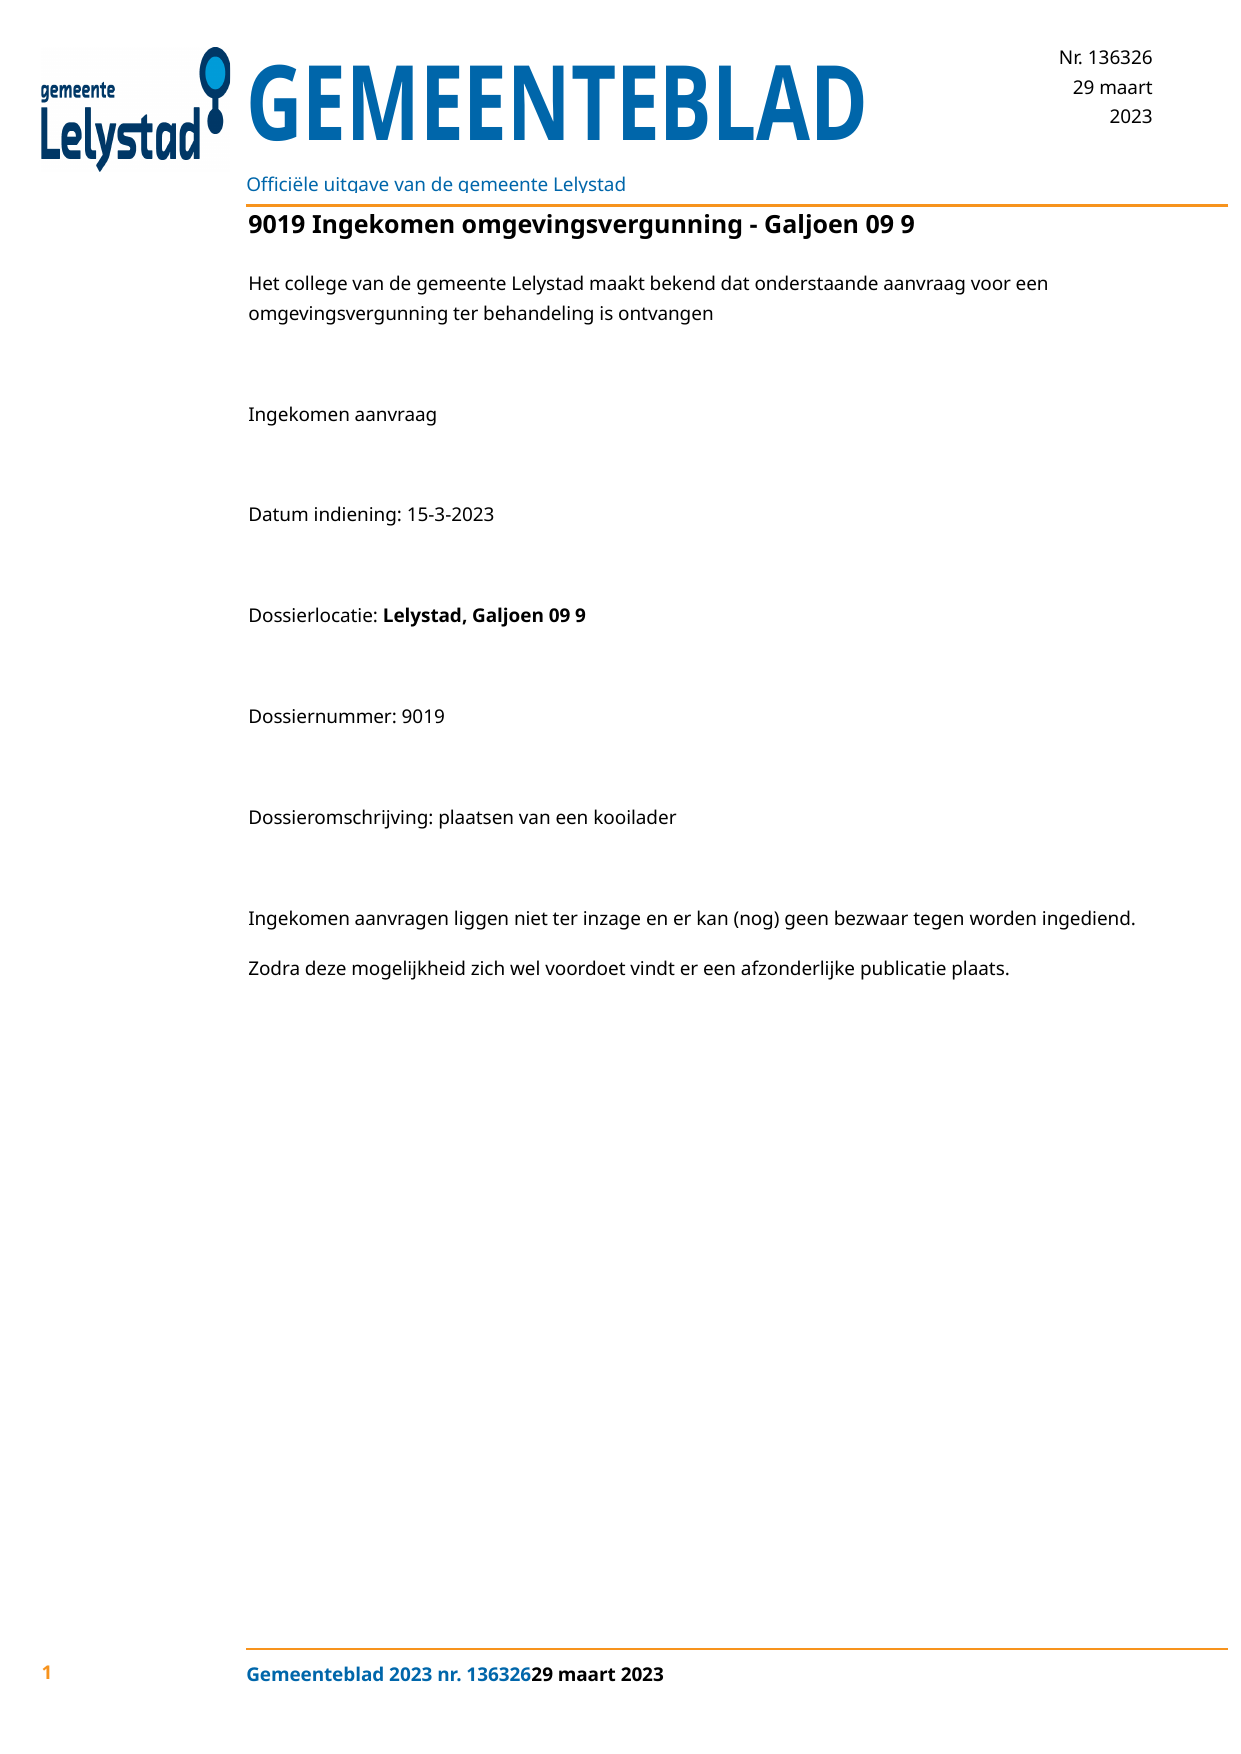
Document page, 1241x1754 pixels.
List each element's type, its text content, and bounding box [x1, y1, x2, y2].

text Ingekomen aanvragen liggen niet ter inzage en er kan (nog) geen bezwaar tegen worden ingediend. [248, 905, 1152, 931]
text Datum indiening: 15-3-2023 [248, 502, 1152, 527]
text Ingekomen aanvraag [248, 401, 1152, 426]
text Zodra deze mogelijkheid zich wel voordoet vindt er een afzonderlijke publicatie plaats. [248, 955, 1152, 981]
text 9019 Ingekomen omgevingsvergunning - Galjoen 09 9 [248, 207, 1152, 241]
text Dossiernummer: 9019 [248, 703, 1152, 729]
text Het college van de gemeente Lelystad maakt bekend dat onderstaande aanvraag voor een omgevingsvergunning ter behandeling is ontvangen [248, 270, 1152, 326]
text Dossieromschrijving: plaatsen van een kooilader [248, 804, 1152, 830]
picture [41, 47, 231, 172]
text Dossierlocatie: Lelystad, Galjoen 09 9 [248, 602, 1152, 628]
